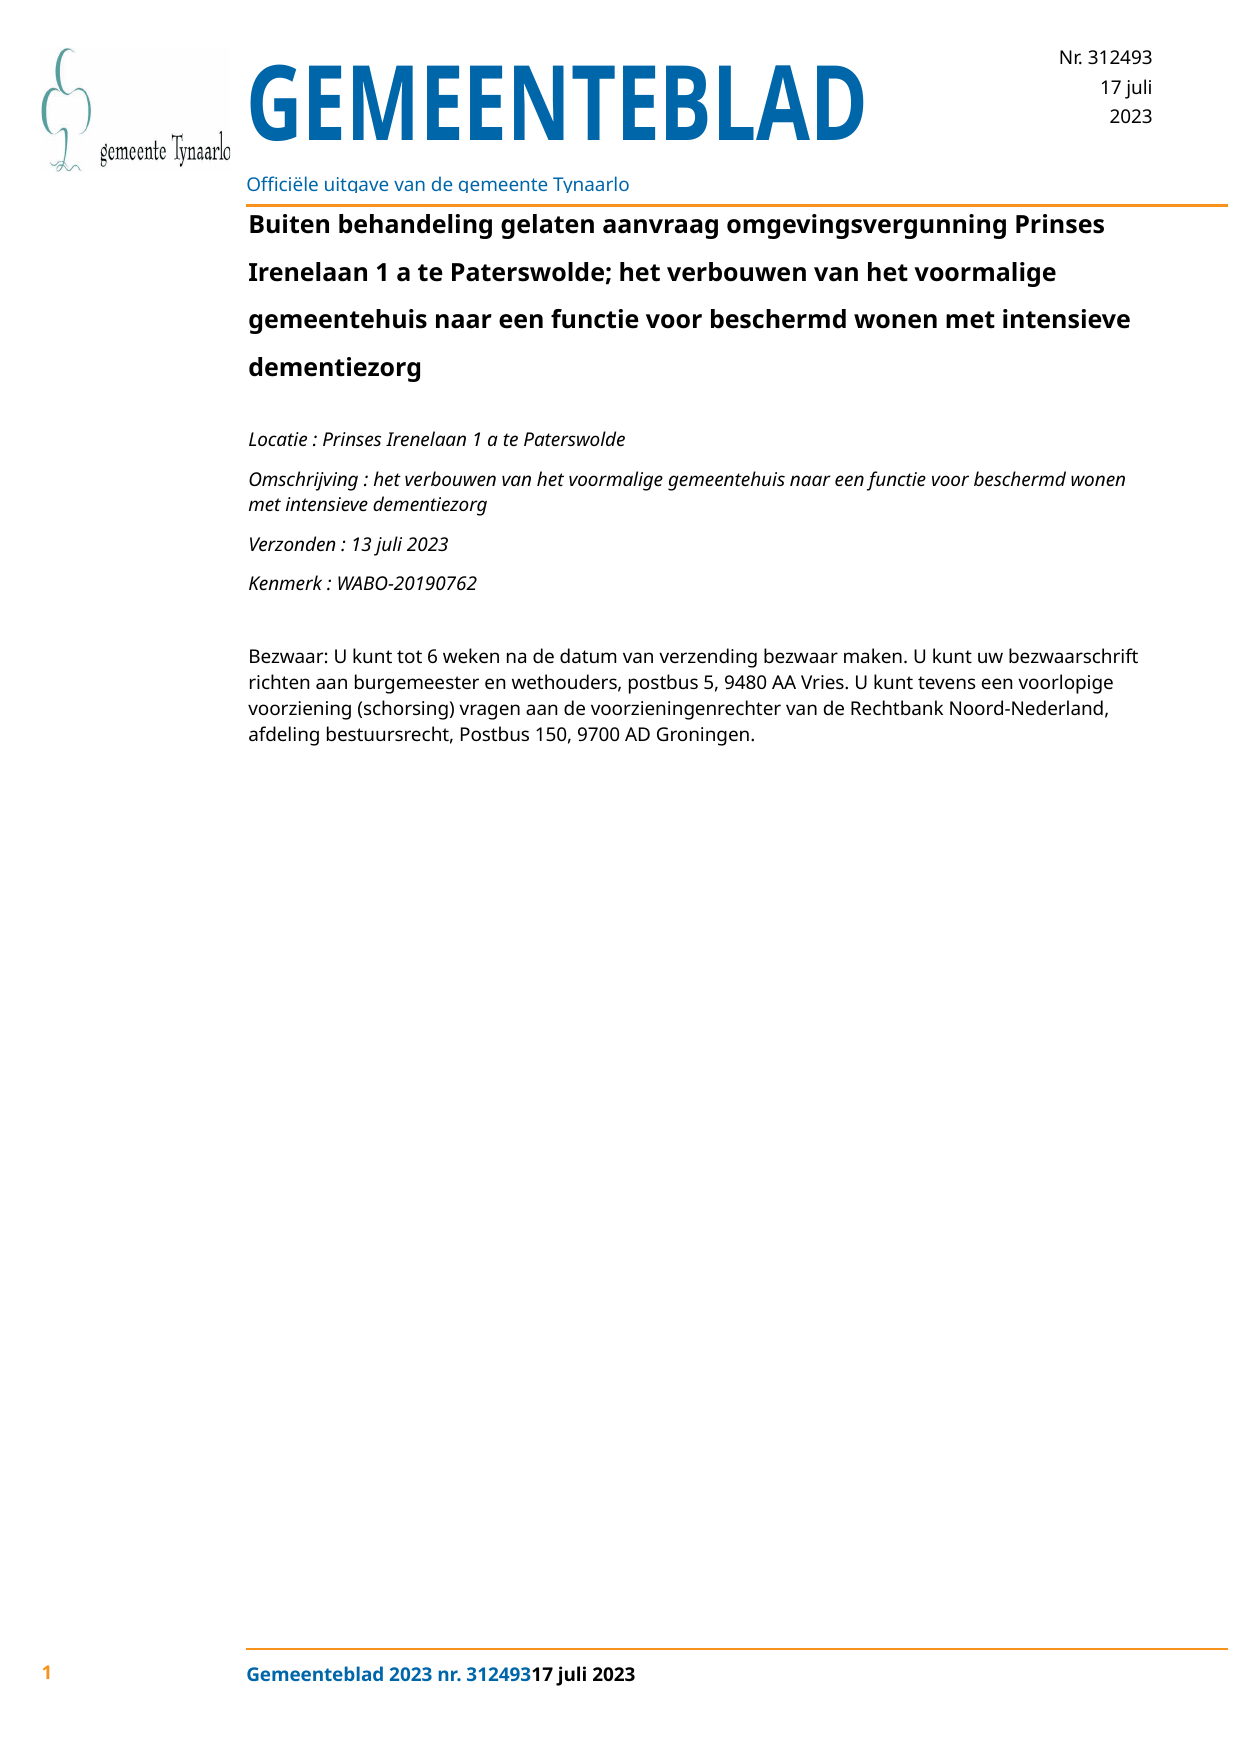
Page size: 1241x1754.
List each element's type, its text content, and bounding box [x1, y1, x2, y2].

picture [41, 47, 231, 172]
text Kenmerk : WABO-20190762 [248, 570, 1152, 596]
text Bezwaar: U kunt tot 6 weken na de datum van verzending bezwaar maken. U kunt uw bezwaarschrift richten aan burgemeester en wethouders, postbus 5, 9480 AA Vries. U kunt tevens een voorlopige voorziening (schorsing) vragen aan de voorzieningenrechter van de Rechtbank Noord-Nederland, afdeling bestuursrecht, Postbus 150, 9700 AD Groningen. [248, 644, 1152, 747]
text Locatie : Prinses Irenelaan 1 a te Paterswolde [248, 427, 1152, 452]
text Verzonden : 13 juli 2023 [248, 531, 1152, 557]
text Buiten behandeling gelaten aanvraag omgevingsvergunning Prinses Irenelaan 1 a te Paterswolde; het verbouwen van het voormalige gemeentehuis naar een functie voor beschermd wonen met intensieve dementiezorg [248, 207, 1152, 384]
text Omschrijving : het verbouwen van het voormalige gemeentehuis naar een functie voor beschermd wonen met intensieve dementiezorg [248, 466, 1152, 517]
